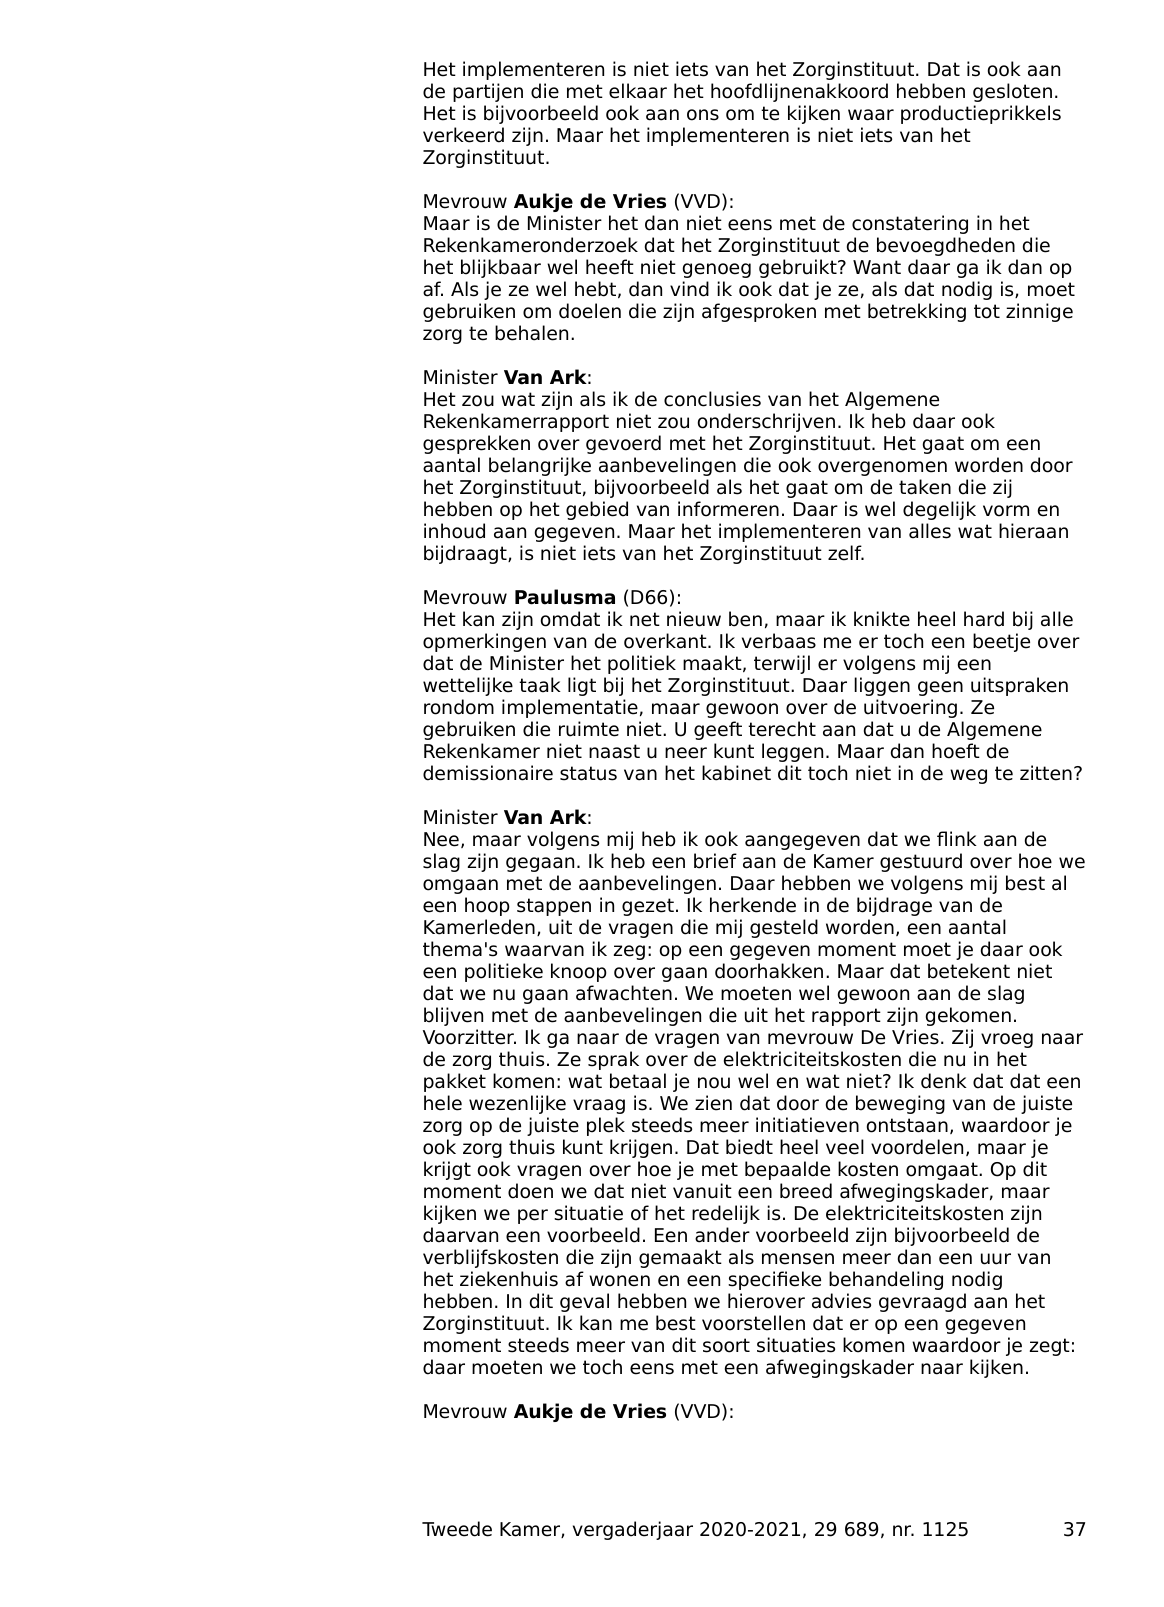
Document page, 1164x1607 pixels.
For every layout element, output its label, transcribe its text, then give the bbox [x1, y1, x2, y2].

text Mevrouw Paulusma (D66): [422, 587, 1087, 609]
text Maar is de Minister het dan niet eens met de constatering in het Rekenkameronderzoek dat het Zorginstituut de bevoegdheden die het blijkbaar wel heeft niet genoeg gebruikt? Want daar ga ik dan op af. Als je ze wel hebt, dan vind ik ook dat je ze, als dat nodig is, moet gebruiken om doelen die zijn afgesproken met betrekking tot zinnige zorg te behalen. [422, 213, 1087, 345]
text Voorzitter. Ik ga naar de vragen van mevrouw De Vries. Zij vroeg naar de zorg thuis. Ze sprak over de elektriciteitskosten die nu in het pakket komen: wat betaal je nou wel en wat niet? Ik denk dat dat een hele wezenlijke vraag is. We zien dat door de beweging van de juiste zorg op de juiste plek steeds meer initiatieven ontstaan, waardoor je ook zorg thuis kunt krijgen. Dat biedt heel veel voordelen, maar je krijgt ook vragen over hoe je met bepaalde kosten omgaat. Op dit moment doen we dat niet vanuit een breed afwegingskader, maar kijken we per situatie of het redelijk is. De elektriciteitskosten zijn daarvan een voorbeeld. Een ander voorbeeld zijn bijvoorbeeld de verblijfskosten die zijn gemaakt als mensen meer dan een uur van het ziekenhuis af wonen en een specifieke behandeling nodig hebben. In dit geval hebben we hierover advies gevraagd aan het Zorginstituut. Ik kan me best voorstellen dat er op een gegeven moment steeds meer van dit soort situaties komen waardoor je zegt: daar moeten we toch eens met een afwegingskader naar kijken. [422, 1027, 1087, 1379]
text Mevrouw Aukje de Vries (VVD): [422, 1401, 1087, 1423]
text Nee, maar volgens mij heb ik ook aangegeven dat we flink aan de slag zijn gegaan. Ik heb een brief aan de Kamer gestuurd over hoe we omgaan met de aanbevelingen. Daar hebben we volgens mij best al een hoop stappen in gezet. Ik herkende in de bijdrage van de Kamerleden, uit de vragen die mij gesteld worden, een aantal thema's waarvan ik zeg: op een gegeven moment moet je daar ook een politieke knoop over gaan doorhakken. Maar dat betekent niet dat we nu gaan afwachten. We moeten wel gewoon aan de slag blijven met de aanbevelingen die uit het rapport zijn gekomen. [422, 829, 1087, 1027]
text Mevrouw Aukje de Vries (VVD): [422, 191, 1087, 213]
text Het zou wat zijn als ik de conclusies van het Algemene Rekenkamerrapport niet zou onderschrijven. Ik heb daar ook gesprekken over gevoerd met het Zorginstituut. Het gaat om een aantal belangrijke aanbevelingen die ook overgenomen worden door het Zorginstituut, bijvoorbeeld als het gaat om de taken die zij hebben op het gebied van informeren. Daar is wel degelijk vorm en inhoud aan gegeven. Maar het implementeren van alles wat hieraan bijdraagt, is niet iets van het Zorginstituut zelf. [422, 389, 1087, 565]
text Het kan zijn omdat ik net nieuw ben, maar ik knikte heel hard bij alle opmerkingen van de overkant. Ik verbaas me er toch een beetje over dat de Minister het politiek maakt, terwijl er volgens mij een wettelijke taak ligt bij het Zorginstituut. Daar liggen geen uitspraken rondom implementatie, maar gewoon over de uitvoering. Ze gebruiken die ruimte niet. U geeft terecht aan dat u de Algemene Rekenkamer niet naast u neer kunt leggen. Maar dan hoeft de demissionaire status van het kabinet dit toch niet in de weg te zitten? [422, 609, 1087, 785]
text Minister Van Ark: [422, 807, 1087, 829]
text Minister Van Ark: [422, 367, 1087, 389]
text Het implementeren is niet iets van het Zorginstituut. Dat is ook aan de partijen die met elkaar het hoofdlijnenakkoord hebben gesloten. Het is bijvoorbeeld ook aan ons om te kijken waar productieprikkels verkeerd zijn. Maar het implementeren is niet iets van het Zorginstituut. [422, 59, 1087, 169]
